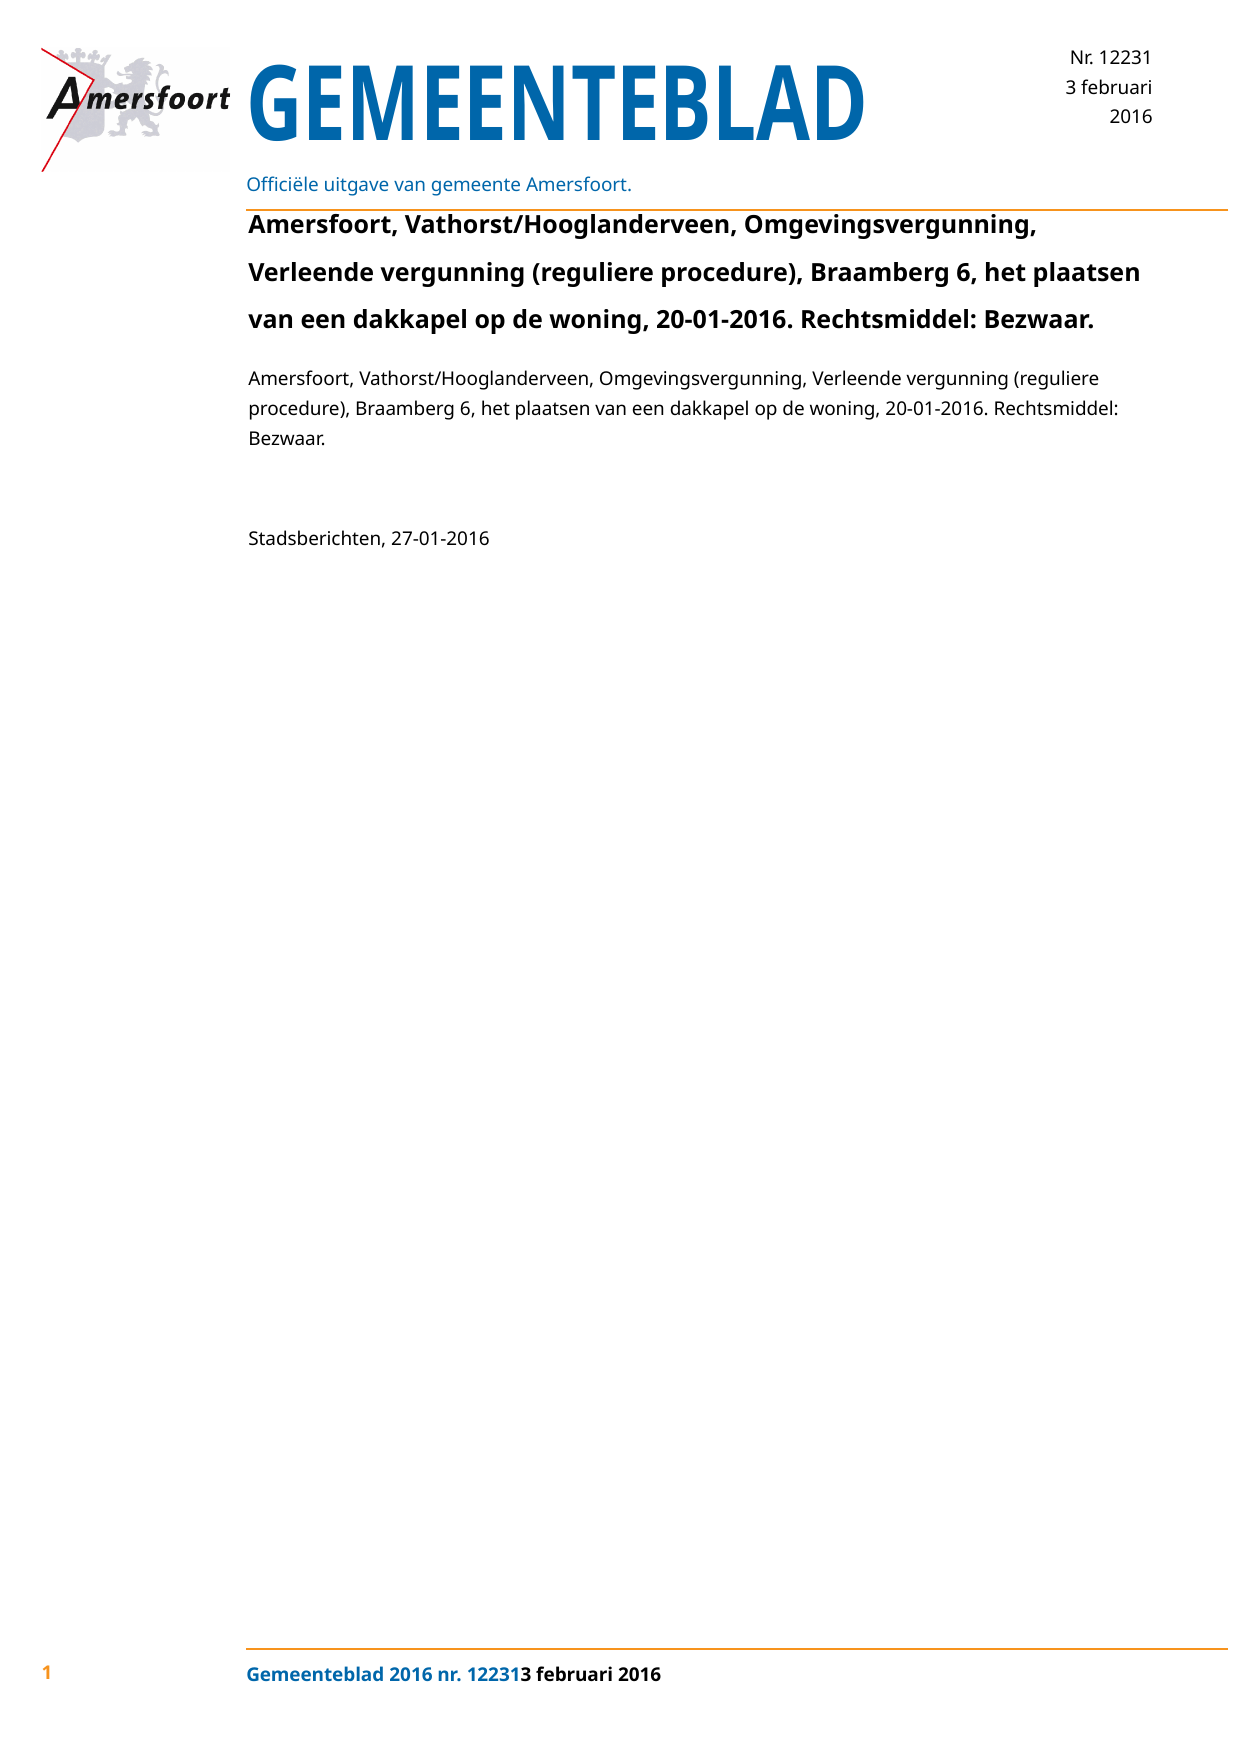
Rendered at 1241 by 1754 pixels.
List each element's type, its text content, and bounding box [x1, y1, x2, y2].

text Amersfoort, Vathorst/Hooglanderveen, Omgevingsvergunning, Verleende vergunning (reguliere procedure), Braamberg 6, het plaatsen van een dakkapel op de woning, 20-01-2016. Rechtsmiddel: Bezwaar. [248, 211, 1152, 336]
text Stadsberichten, 27-01-2016 [248, 526, 1152, 551]
text Amersfoort, Vathorst/Hooglanderveen, Omgevingsvergunning, Verleende vergunning (reguliere procedure), Braamberg 6, het plaatsen van een dakkapel op de woning, 20-01-2016. Rechtsmiddel: Bezwaar. [248, 366, 1152, 450]
picture [41, 47, 231, 172]
